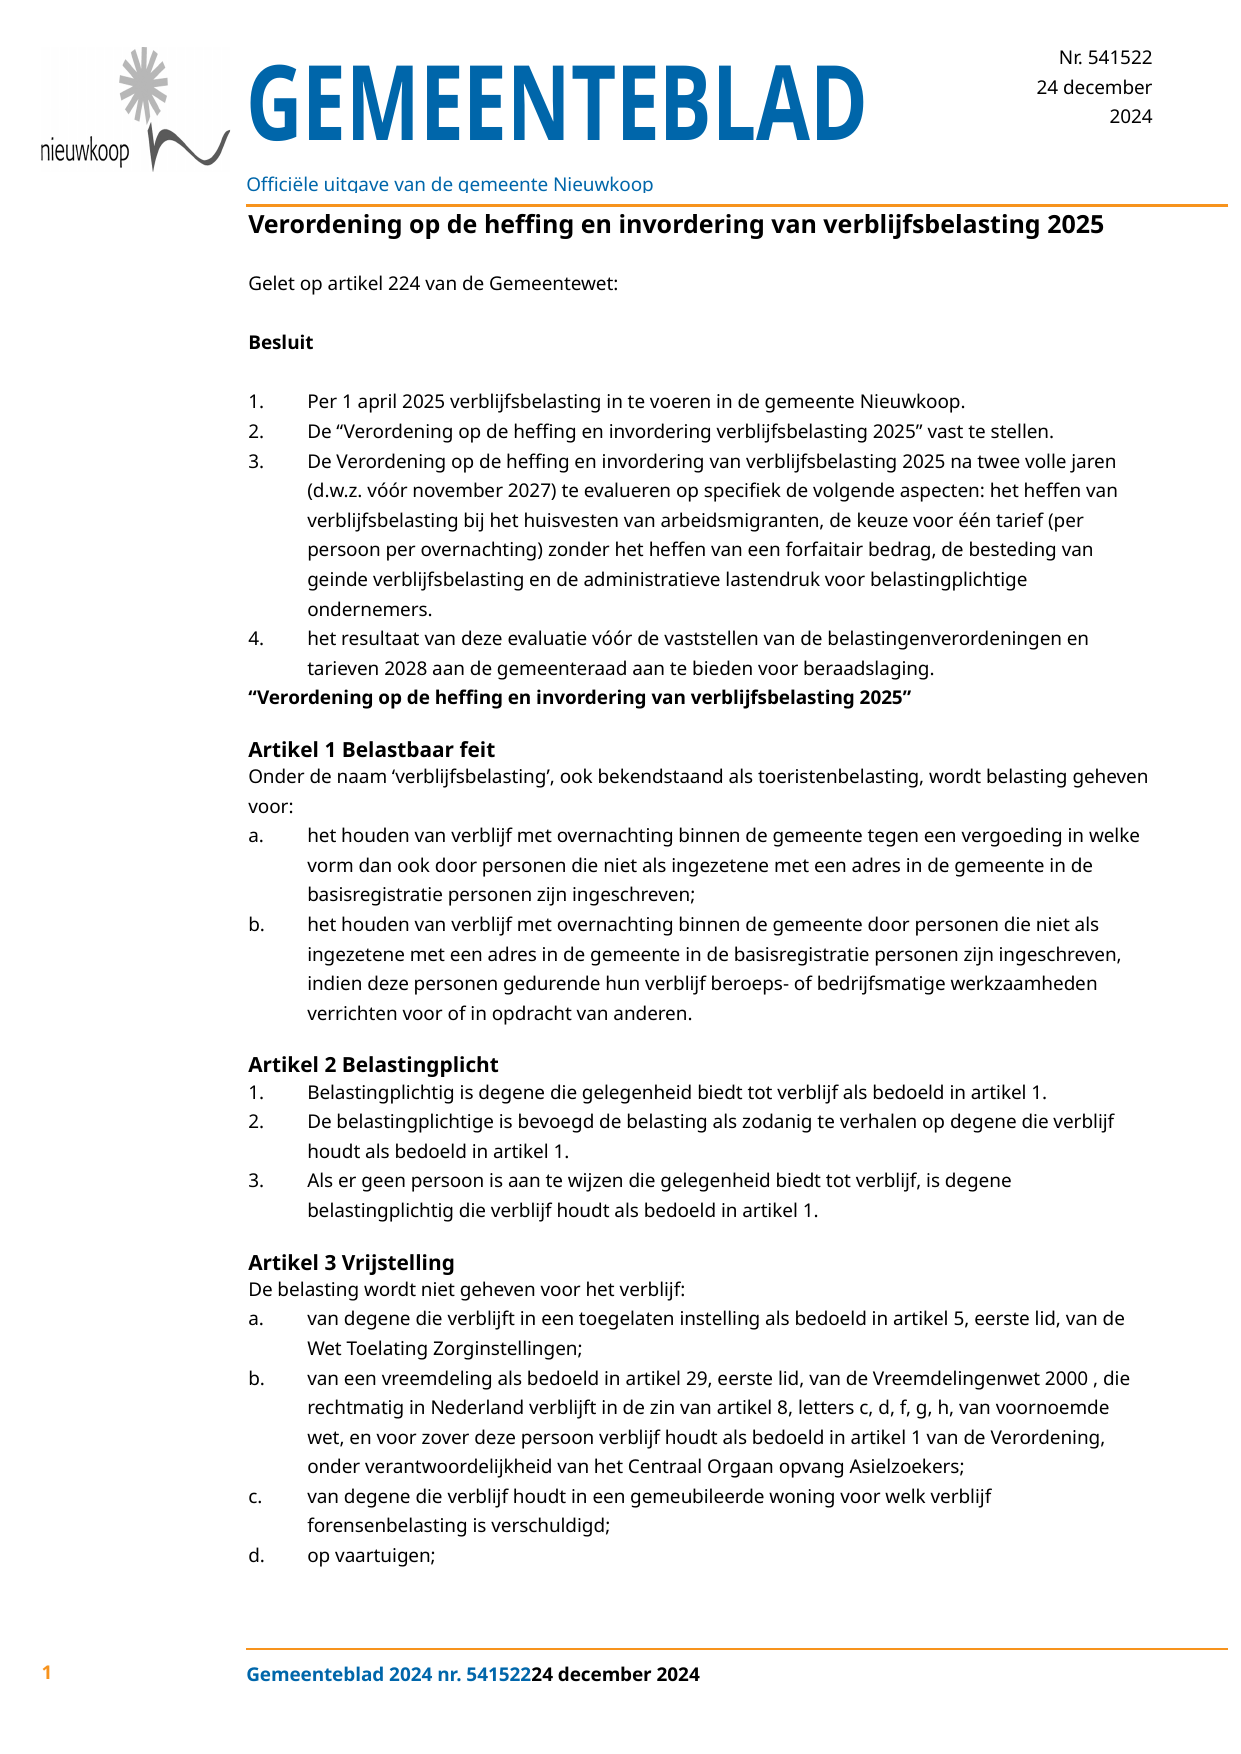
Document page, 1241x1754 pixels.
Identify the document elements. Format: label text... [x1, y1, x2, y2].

text “Verordening op de heffing en invordering van verblijfsbelasting 2025” [248, 684, 1152, 710]
list Als er geen persoon is aan te wijzen die gelegenheid biedt tot verblijf, is degene belastingplichtig die verblijf houdt als bedoeld in artikel 1. [248, 1168, 1152, 1223]
text Gelet op artikel 224 van de Gemeentewet: [248, 270, 1152, 296]
list het houden van verblijf met overnachting binnen de gemeente tegen een vergoeding in welke vorm dan ook door personen die niet als ingezetene met een adres in de gemeente in de basisregistratie personen zijn ingeschreven; [248, 822, 1152, 907]
list op vaartuigen; [248, 1542, 1152, 1568]
list Per 1 april 2025 verblijfsbelasting in te voeren in de gemeente Nieuwkoop. [248, 389, 1152, 414]
list Belastingplichtig is degene die gelegenheid biedt tot verblijf als bedoeld in artikel 1. [248, 1079, 1152, 1104]
list van degene die verblijft in een toegelaten instelling als bedoeld in artikel 5, eerste lid, van de Wet Toelating Zorginstellingen; [248, 1306, 1152, 1361]
text Onder de naam ‘verblijfsbelasting’, ook bekendstaand als toeristenbelasting, wordt belasting geheven voor: [248, 763, 1152, 819]
list het houden van verblijf met overnachting binnen de gemeente door personen die niet als ingezetene met een adres in de gemeente in de basisregistratie personen zijn ingeschreven, indien deze personen gedurende hun verblijf beroeps- of bedrijfsmatige werkzaamheden verrichten voor of in opdracht van anderen. [248, 911, 1152, 1026]
list van degene die verblijf houdt in een gemeubileerde woning voor welk verblijf forensenbelasting is verschuldigd; [248, 1483, 1152, 1538]
picture [41, 47, 231, 172]
text Artikel 3 Vrijstelling [248, 1248, 1152, 1276]
text Artikel 2 Belastingplicht [248, 1050, 1152, 1079]
list De “Verordening op de heffing en invordering verblijfsbelasting 2025” vast te stellen. [248, 418, 1152, 444]
list De Verordening op de heffing en invordering van verblijfsbelasting 2025 na twee volle jaren (d.w.z. vóór november 2027) te evalueren op specifiek de volgende aspecten: het heffen van verblijfsbelasting bij het huisvesten van arbeidsmigranten, de keuze voor één tarief (per persoon per overnachting) zonder het heffen van een forfaitair bedrag, de besteding van geinde verblijfsbelasting en de administratieve lastendruk voor belastingplichtige ondernemers. [248, 448, 1152, 621]
list van een vreemdeling als bedoeld in artikel 29, eerste lid, van de Vreemdelingenwet 2000 , die rechtmatig in Nederland verblijft in de zin van artikel 8, letters c, d, f, g, h, van voornoemde wet, en voor zover deze persoon verblijf houdt als bedoeld in artikel 1 van de Verordening, onder verantwoordelijkheid van het Centraal Orgaan opvang Asielzoekers; [248, 1365, 1152, 1479]
text De belasting wordt niet geheven voor het verblijf: [248, 1276, 1152, 1302]
text Verordening op de heffing en invordering van verblijfsbelasting 2025 [248, 207, 1152, 241]
text Besluit [248, 329, 1152, 355]
list De belastingplichtige is bevoegd de belasting als zodanig te verhalen op degene die verblijf houdt als bedoeld in artikel 1. [248, 1108, 1152, 1164]
text Artikel 1 Belastbaar feit [248, 735, 1152, 763]
list het resultaat van deze evaluatie vóór de vaststellen van de belastingenverordeningen en tarieven 2028 aan de gemeenteraad aan te bieden voor beraadslaging. [248, 625, 1152, 681]
